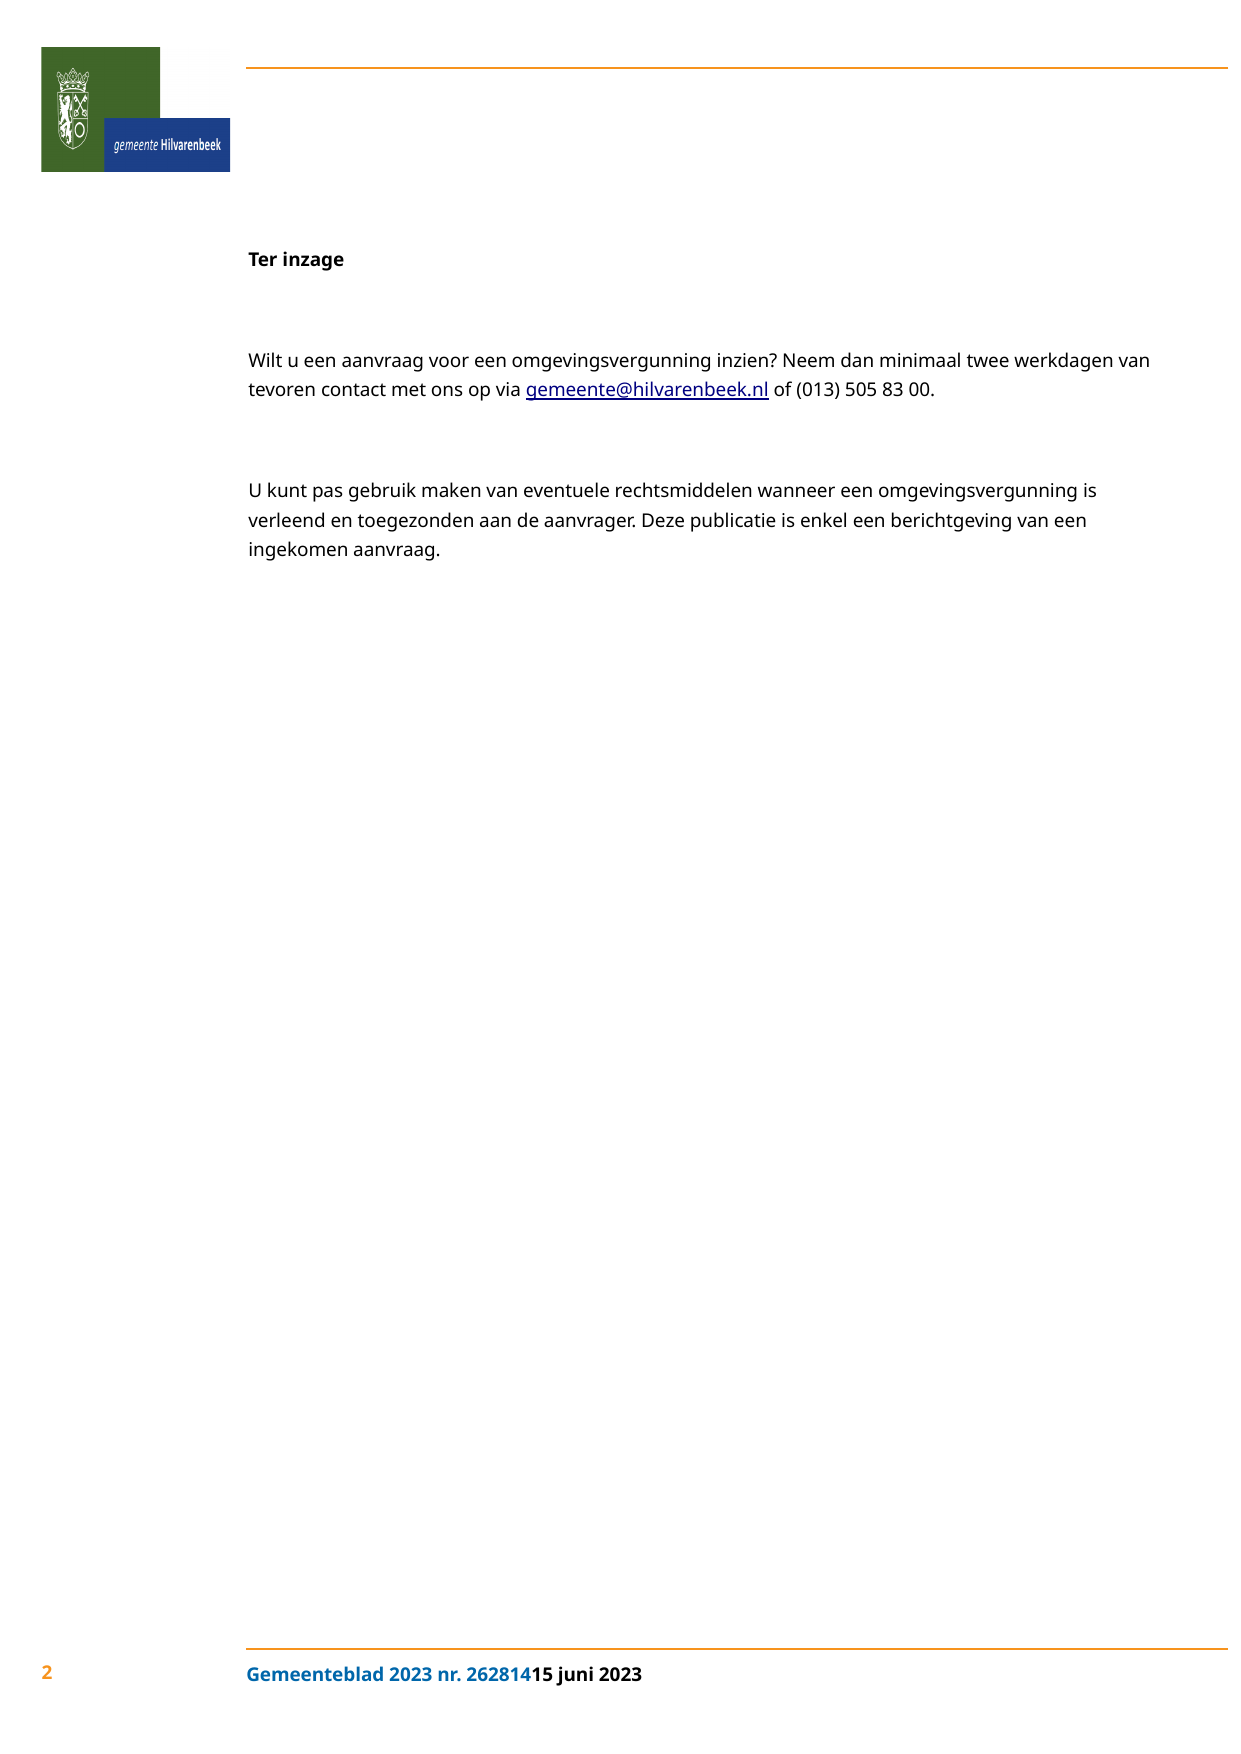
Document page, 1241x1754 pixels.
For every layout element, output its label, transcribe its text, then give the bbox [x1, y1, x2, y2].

text U kunt pas gebruik maken van eventuele rechtsmiddelen wanneer een omgevingsvergunning is verleend en toegezonden aan de aanvrager. Deze publicatie is enkel een berichtgeving van een ingekomen aanvraag. [248, 477, 1152, 562]
text Wilt u een aanvraag voor een omgevingsvergunning inzien? Neem dan minimaal twee werkdagen van tevoren contact met ons op via gemeente@hilvarenbeek.nl of (013) 505 83 00. [248, 347, 1152, 402]
picture [41, 47, 231, 172]
text Ter inzage [248, 246, 1152, 272]
